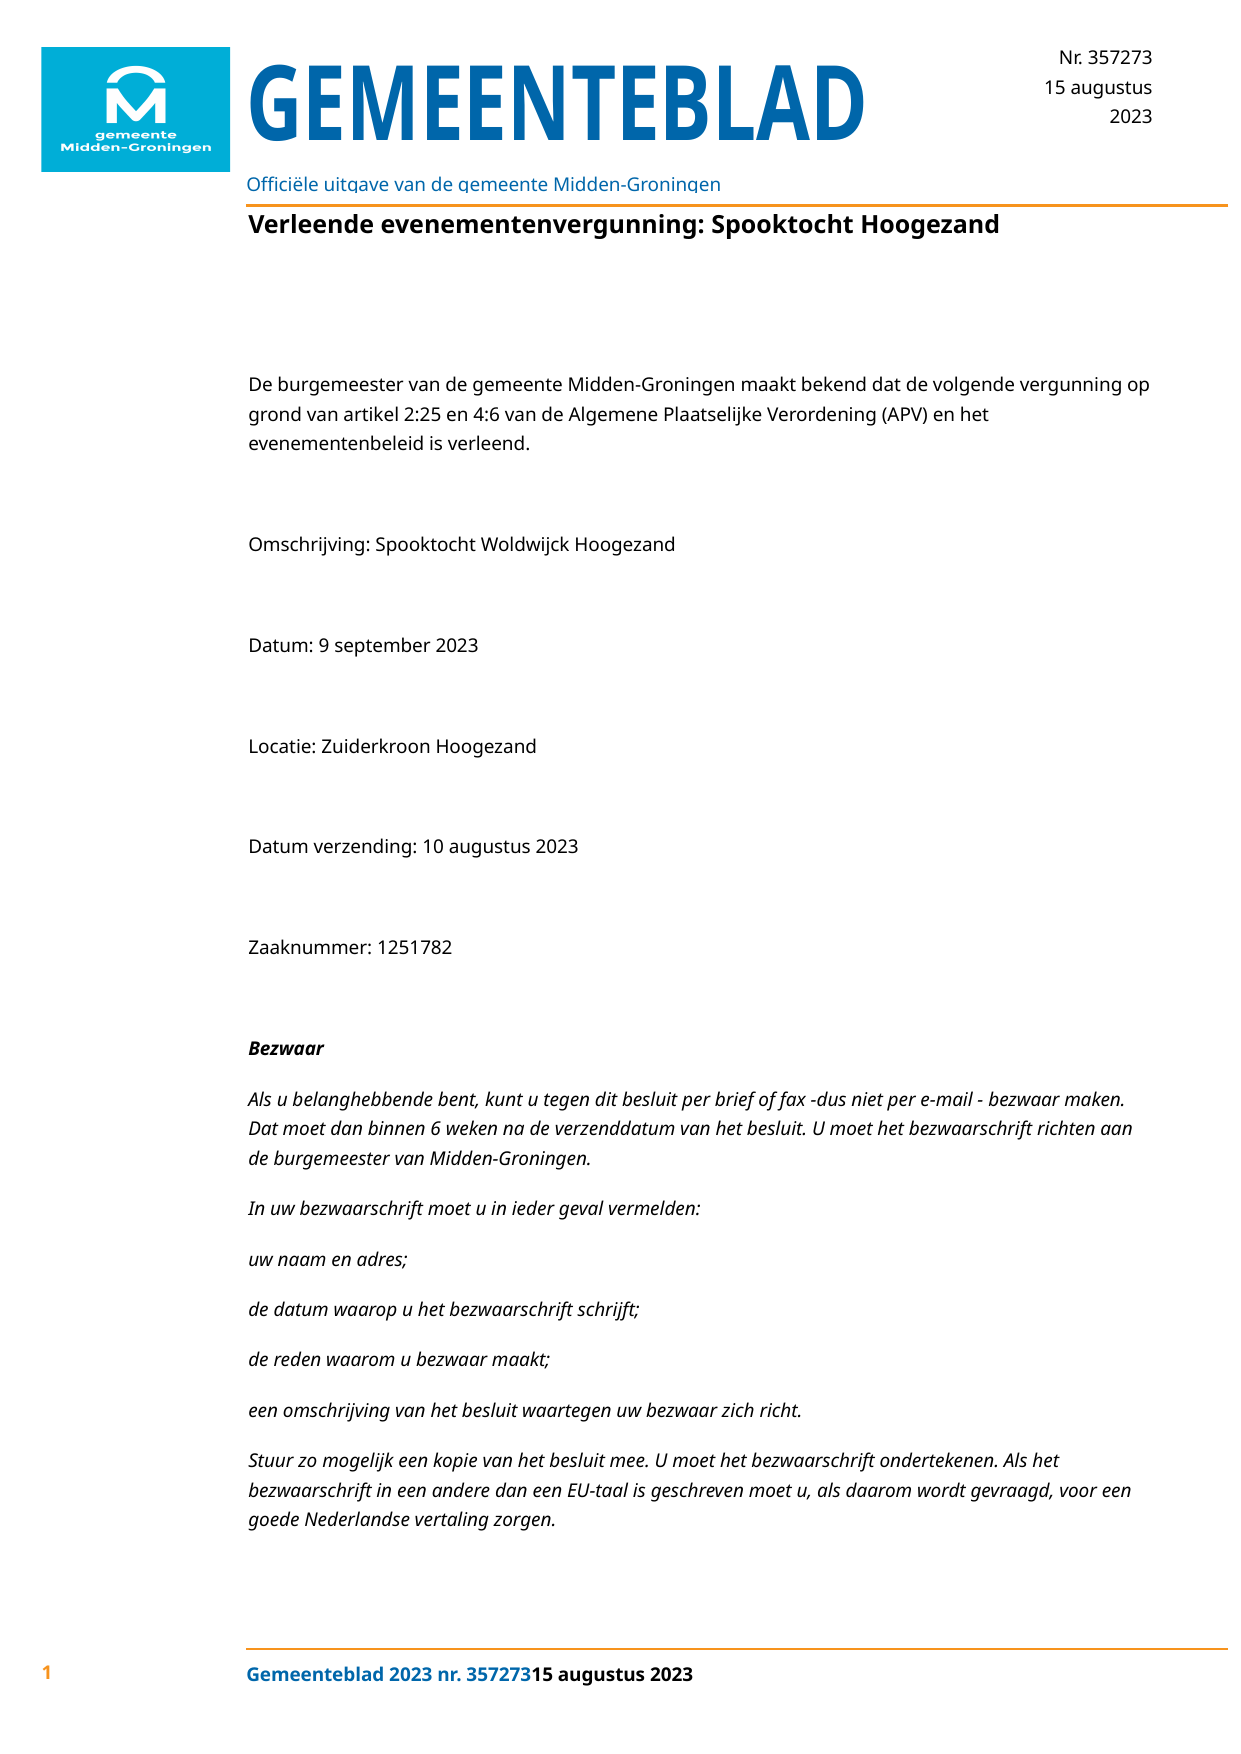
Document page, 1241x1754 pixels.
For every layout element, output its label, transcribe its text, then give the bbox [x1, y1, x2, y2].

text de reden waarom u bezwaar maakt; [248, 1347, 1152, 1372]
text In uw bezwaarschrift moet u in ieder geval vermelden: [248, 1195, 1152, 1221]
text De burgemeester van de gemeente Midden-Groningen maakt bekend dat de volgende vergunning op grond van artikel 2:25 en 4:6 van de Algemene Plaatselijke Verordening (APV) en het evenementenbeleid is verleend. [248, 371, 1152, 456]
text een omschrijving van het besluit waartegen uw bezwaar zich richt. [248, 1397, 1152, 1423]
picture [108, 66, 164, 82]
text uw naam en adres; [248, 1246, 1152, 1271]
text Stuur zo mogelijk een kopie van het besluit mee. U moet het bezwaarschrift ondertekenen. Als het bezwaarschrift in een andere dan een EU-taal is geschreven moet u, als daarom wordt gevraagd, voor een goede Nederlandse vertaling zorgen. [248, 1447, 1152, 1532]
text Zaaknummer: 1251782 [248, 934, 1152, 960]
picture [107, 89, 165, 122]
text Locatie: Zuiderkroon Hoogezand [248, 733, 1152, 758]
text de datum waarop u het bezwaarschrift schrijft; [248, 1296, 1152, 1322]
text Bezwaar [248, 1035, 1152, 1061]
picture [184, 146, 190, 153]
text Datum: 9 september 2023 [248, 632, 1152, 658]
text Omschrijving: Spooktocht Woldwijck Hoogezand [248, 531, 1152, 557]
text Datum verzending: 10 augustus 2023 [248, 834, 1152, 859]
text Verleende evenementenvergunning: Spooktocht Hoogezand [248, 207, 1152, 241]
text Als u belanghebbende bent, kunt u tegen dit besluit per brief of fax -dus niet per e-mail - bezwaar maken. Dat moet dan binnen 6 weken na de verzenddatum van het besluit. U moet het bezwaarschrift richten aan de burgemeester van Midden-Groningen. [248, 1086, 1152, 1171]
